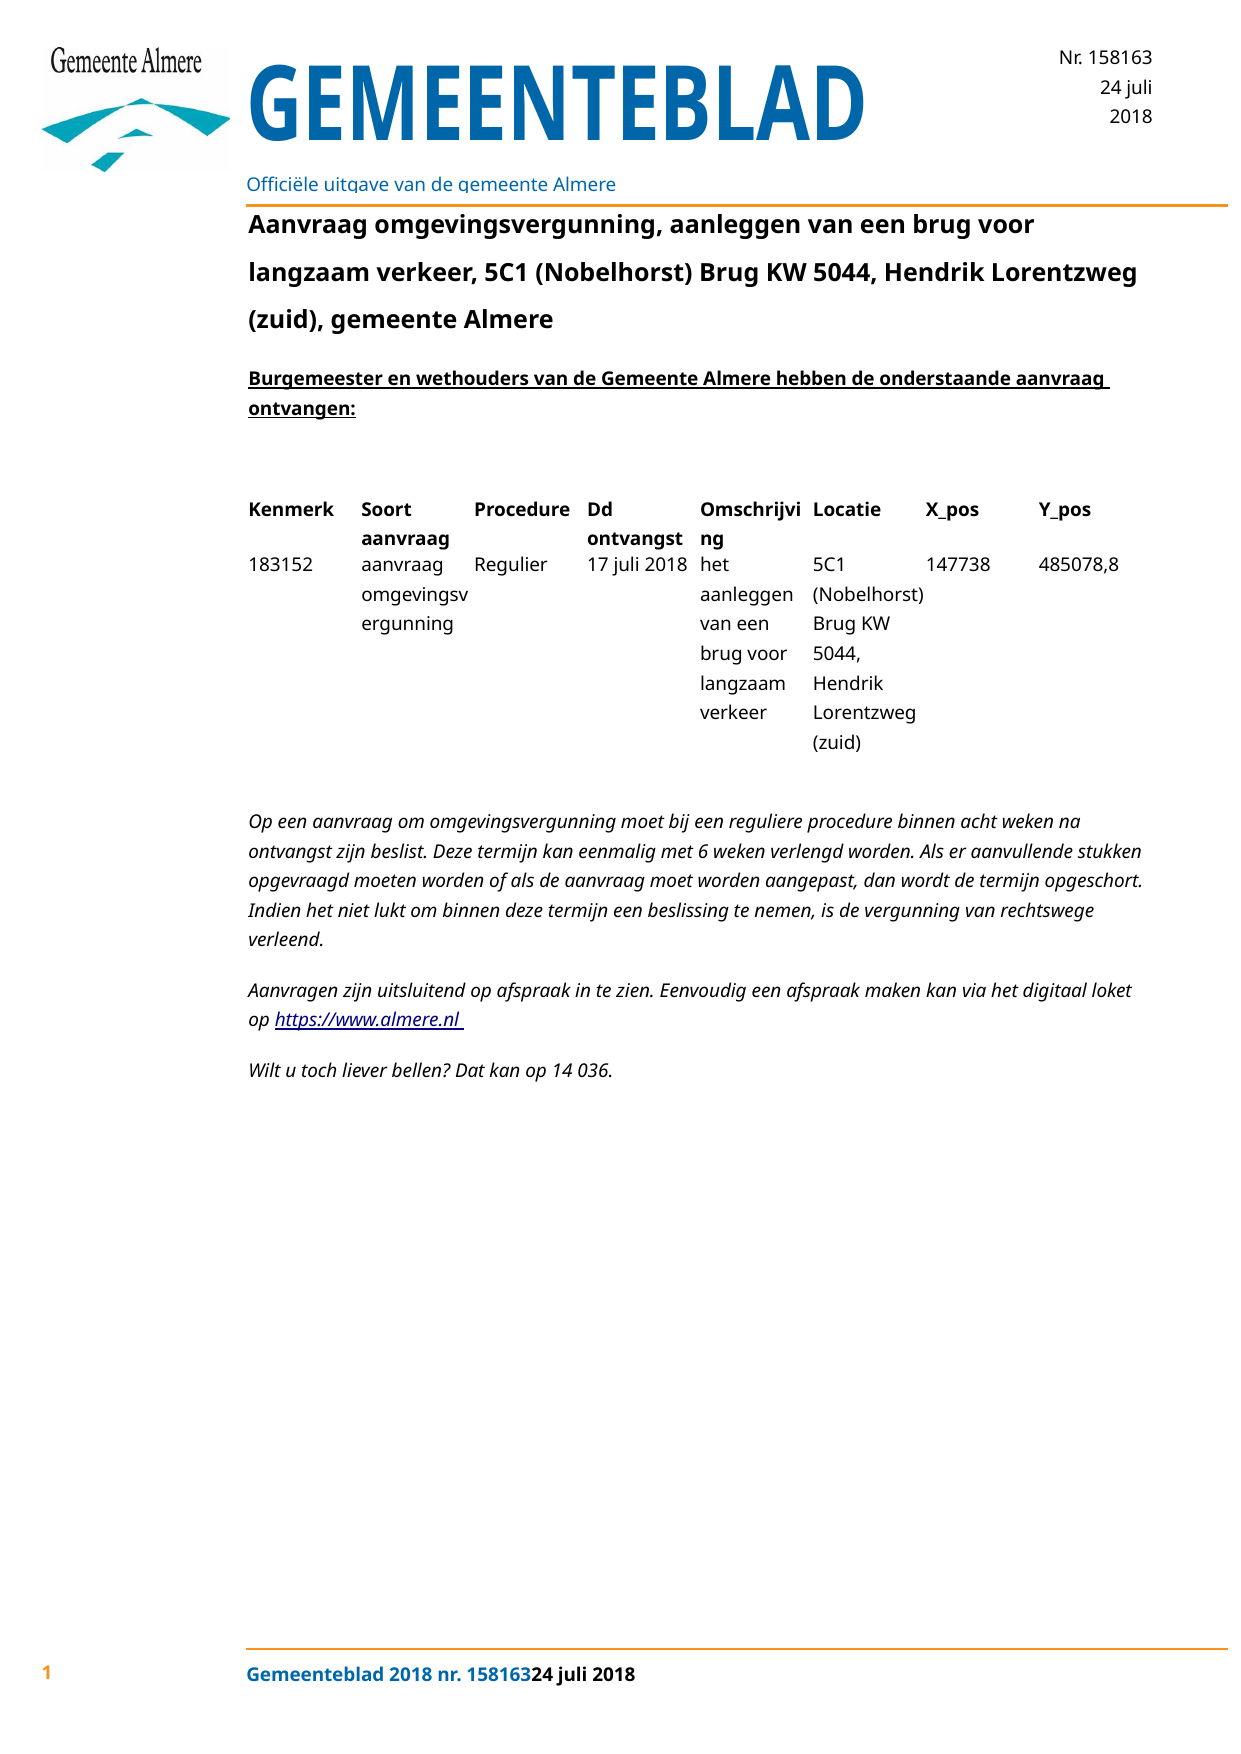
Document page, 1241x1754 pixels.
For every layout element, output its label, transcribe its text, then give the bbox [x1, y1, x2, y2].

table_header Y_pos [1039, 496, 1152, 551]
table_cell 17 juli 2018 [587, 551, 700, 754]
text Wilt u toch liever bellen? Dat kan op 14 036. [248, 1057, 1152, 1083]
text Aanvraag omgevingsvergunning, aanleggen van een brug voor langzaam verkeer, 5C1 (Nobelhorst) Brug KW 5044, Hendrik Lorentzweg (zuid), gemeente Almere [248, 207, 1152, 336]
table_cell 183152 [248, 551, 361, 754]
table_header Locatie [813, 496, 926, 551]
picture [41, 47, 231, 172]
table_cell aanvraag omgevingsvergunning [361, 551, 474, 754]
text Op een aanvraag om omgevingsvergunning moet bij een reguliere procedure binnen acht weken na ontvangst zijn beslist. Deze termijn kan eenmalig met 6 weken verlengd worden. Als er aanvullende stukken opgevraagd moeten worden of als de aanvraag moet worden aangepast, dan wordt de termijn opgeschort. Indien het niet lukt om binnen deze termijn een beslissing te nemen, is de vergunning van rechtswege verleend. [248, 808, 1152, 952]
table_cell het aanleggen van een brug voor langzaam verkeer [700, 551, 813, 754]
table_header X_pos [926, 496, 1038, 551]
text Burgemeester en wethouders van de Gemeente Almere hebben de onderstaande aanvraag ontvangen: [248, 366, 1152, 421]
table_cell Regulier [474, 551, 587, 754]
table_header Soort aanvraag [361, 496, 474, 551]
table_header Kenmerk [248, 496, 361, 551]
table_cell 485078,8 [1039, 551, 1152, 754]
table_header Omschrijving [700, 496, 813, 551]
table_header Procedure [474, 496, 587, 551]
text Aanvragen zijn uitsluitend op afspraak in te zien. Eenvoudig een afspraak maken kan via het digitaal loket op https://www.almere.nl [248, 977, 1152, 1032]
table_cell 5C1 (Nobelhorst) Brug KW 5044, Hendrik Lorentzweg (zuid) [813, 551, 926, 754]
table_cell 147738 [926, 551, 1038, 754]
table_header Dd ontvangst [587, 496, 700, 551]
